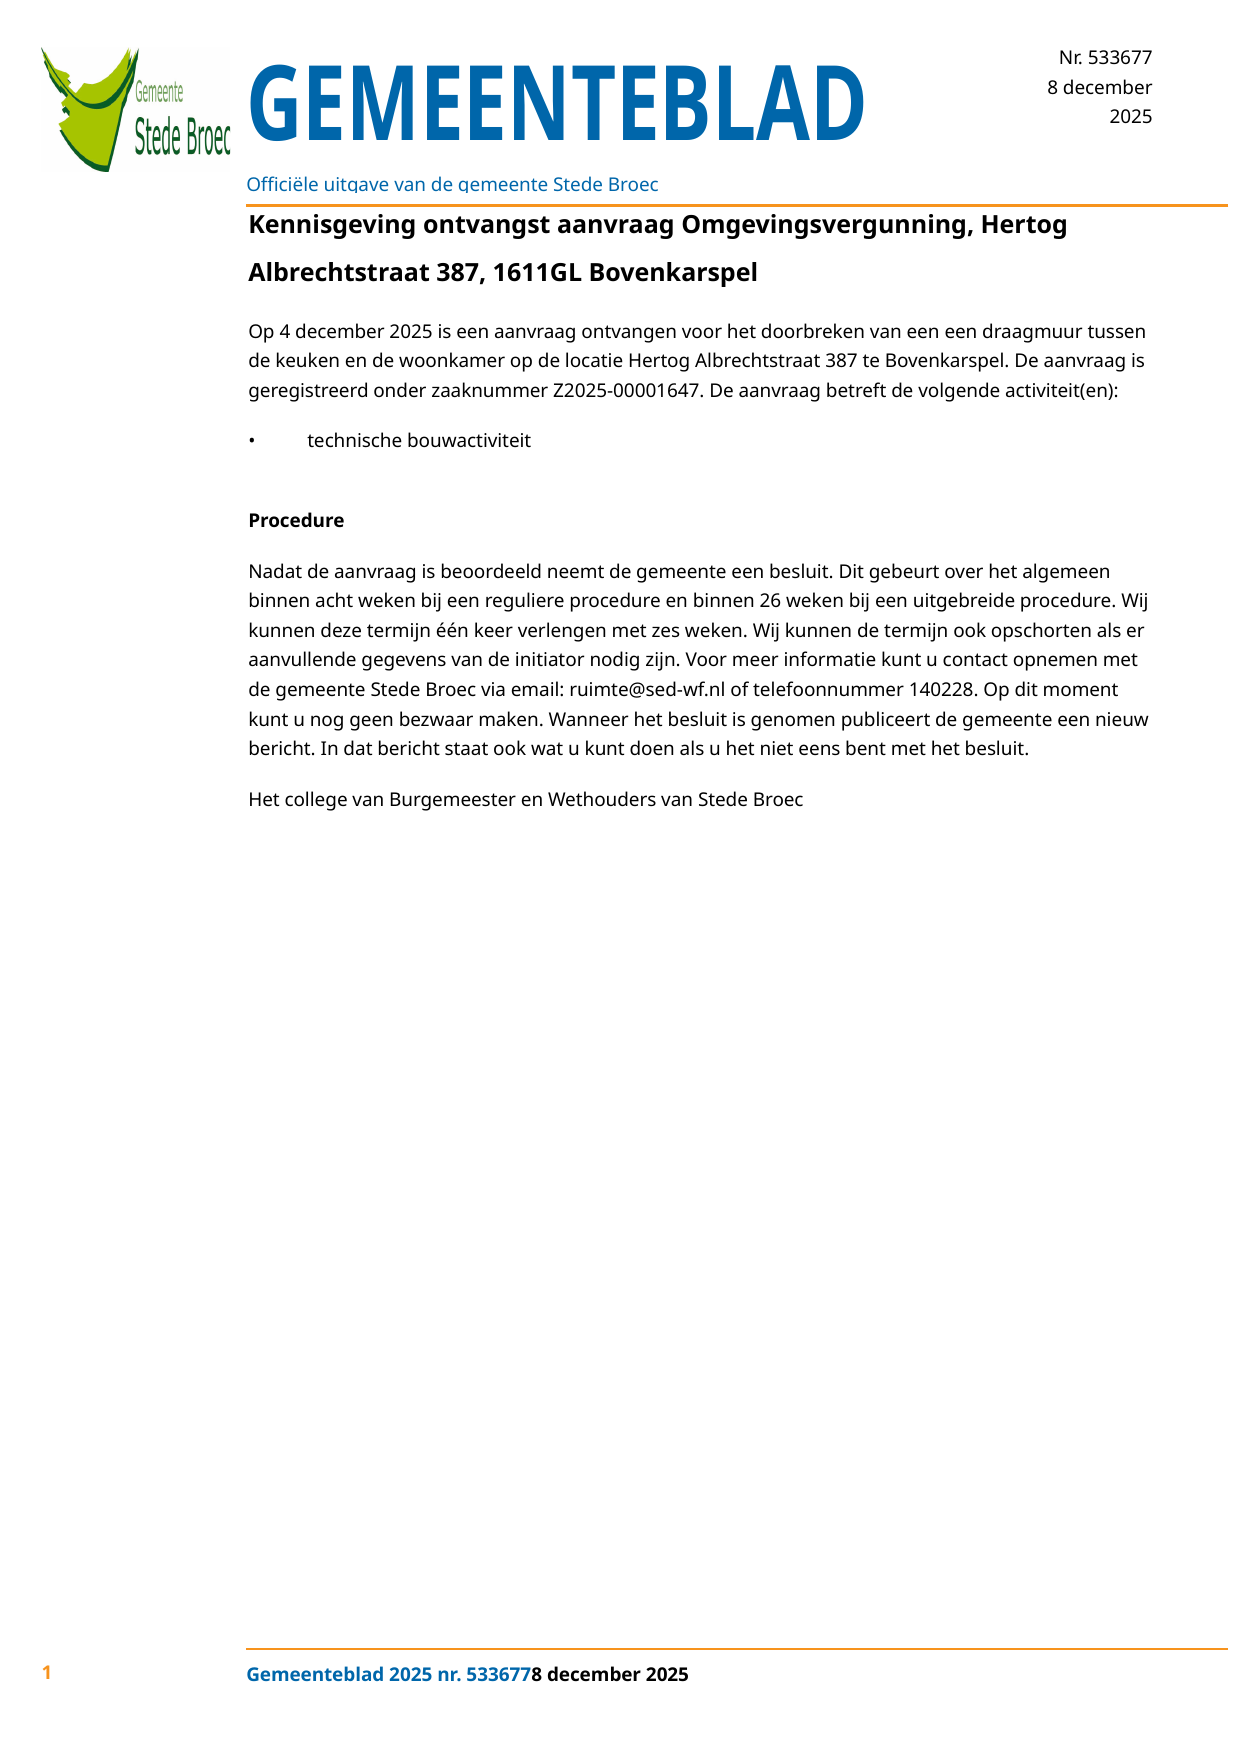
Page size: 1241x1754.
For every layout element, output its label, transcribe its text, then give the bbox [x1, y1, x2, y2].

text Kennisgeving ontvangst aanvraag Omgevingsvergunning, Hertog Albrechtstraat 387, 1611GL Bovenkarspel [248, 207, 1152, 288]
text Het college van Burgemeester en Wethouders van Stede Broec [248, 786, 1152, 812]
text Procedure [248, 507, 1152, 533]
list technische bouwactiviteit [248, 427, 1152, 453]
text Nadat de aanvraag is beoordeeld neemt de gemeente een besluit. Dit gebeurt over het algemeen binnen acht weken bij een reguliere procedure en binnen 26 weken bij een uitgebreide procedure. Wij kunnen deze termijn één keer verlengen met zes weken. Wij kunnen de termijn ook opschorten als er aanvullende gegevens van de initiator nodig zijn. Voor meer informatie kunt u contact opnemen met de gemeente Stede Broec via email: ruimte@sed-wf.nl of telefoonnummer 140228. Op dit moment kunt u nog geen bezwaar maken. Wanneer het besluit is genomen publiceert de gemeente een nieuw bericht. In dat bericht staat ook wat u kunt doen als u het niet eens bent met het besluit. [248, 558, 1152, 761]
picture [41, 47, 231, 172]
text Op 4 december 2025 is een aanvraag ontvangen voor het doorbreken van een een draagmuur tussen de keuken en de woonkamer op de locatie Hertog Albrechtstraat 387 te Bovenkarspel. De aanvraag is geregistreerd onder zaaknummer Z2025-00001647. De aanvraag betreft de volgende activiteit(en): [248, 318, 1152, 403]
